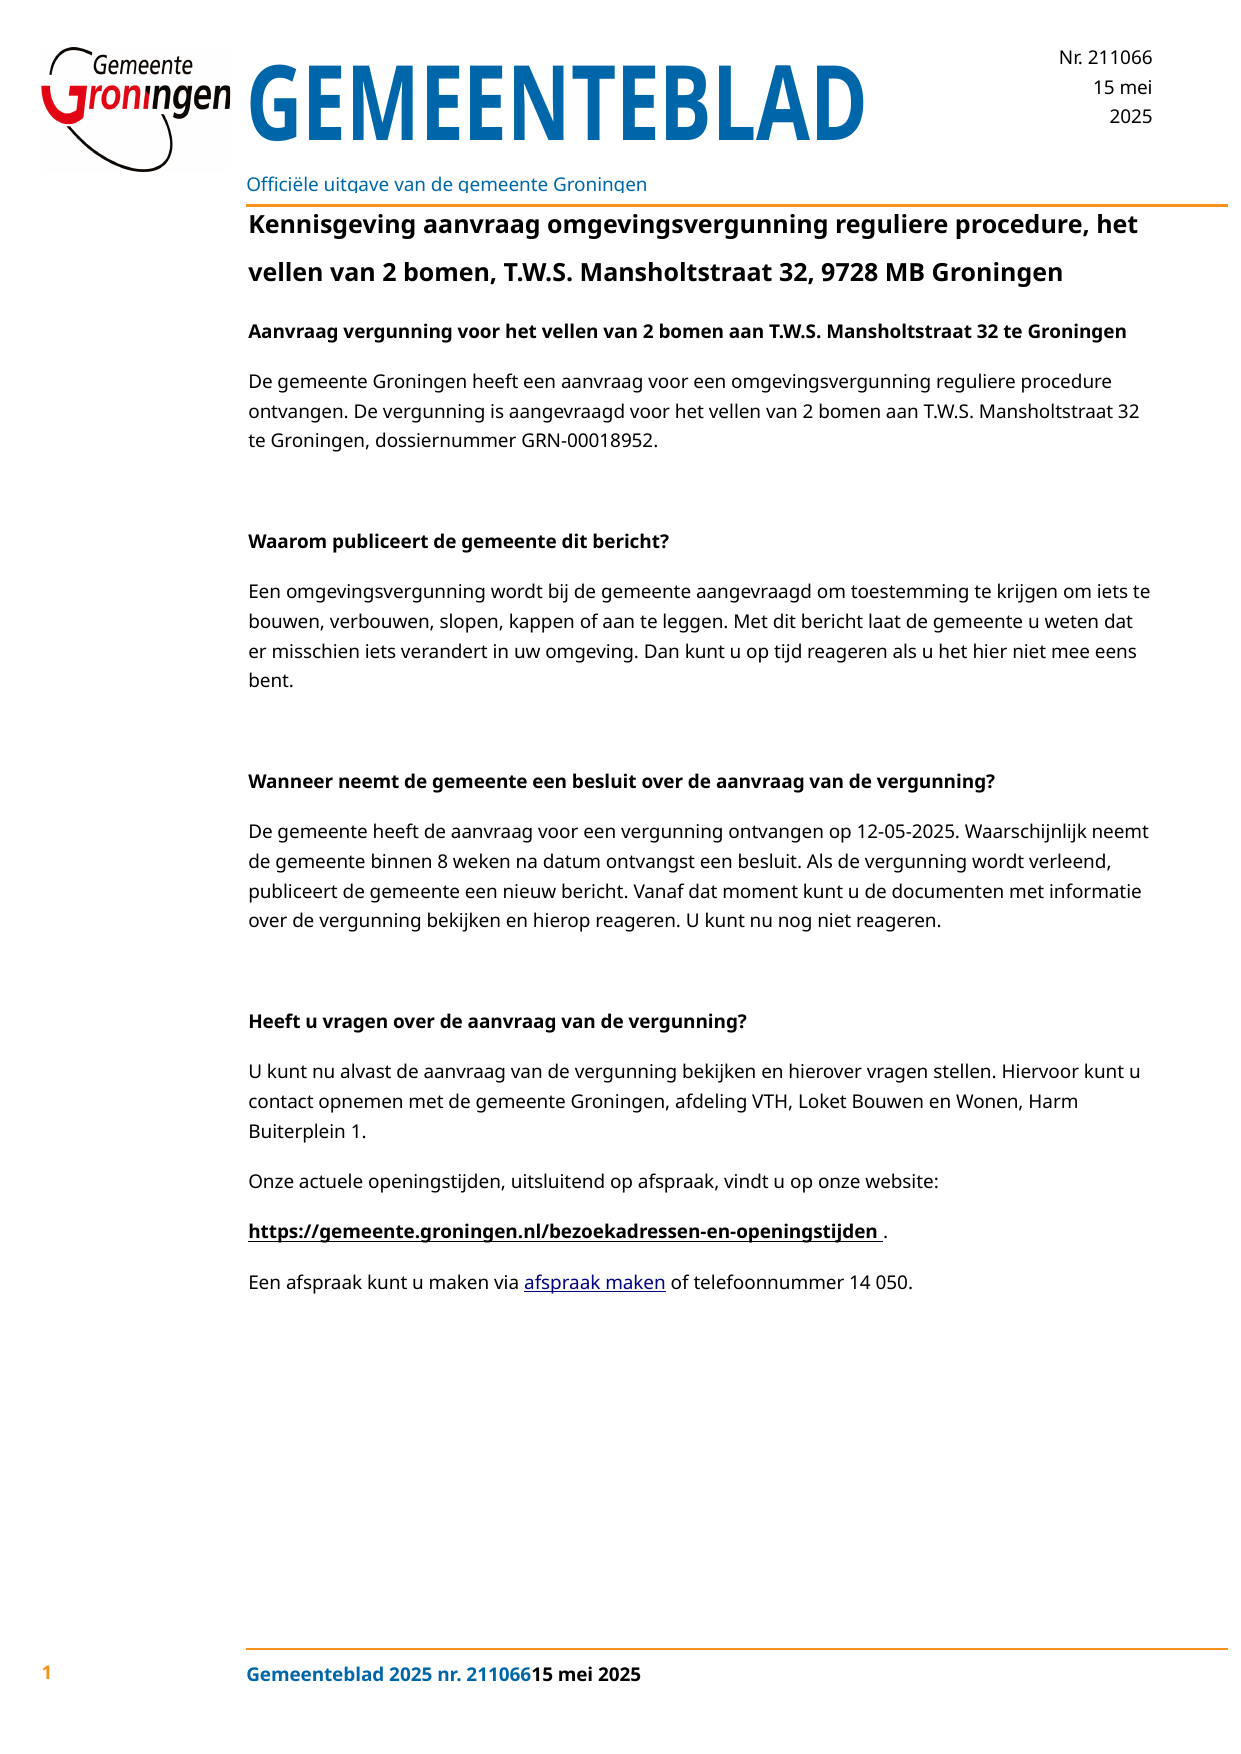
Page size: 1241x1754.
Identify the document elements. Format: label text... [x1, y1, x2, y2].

text Een afspraak kunt u maken via afspraak maken of telefoonnummer 14 050. [248, 1269, 1152, 1295]
text De gemeente heeft de aanvraag voor een vergunning ontvangen op 12-05-2025. Waarschijnlijk neemt de gemeente binnen 8 weken na datum ontvangst een besluit. Als de vergunning wordt verleend, publiceert de gemeente een nieuw bericht. Vanaf dat moment kunt u de documenten met informatie over de vergunning bekijken en hierop reageren. U kunt nu nog niet reageren. [248, 819, 1152, 933]
text Kennisgeving aanvraag omgevingsvergunning reguliere procedure, het vellen van 2 bomen, T.W.S. Mansholtstraat 32, 9728 MB Groningen [248, 207, 1152, 288]
text Wanneer neemt de gemeente een besluit over de aanvraag van de vergunning? [248, 768, 1152, 794]
text Aanvraag vergunning voor het vellen van 2 bomen aan T.W.S. Mansholtstraat 32 te Groningen [248, 318, 1152, 344]
text De gemeente Groningen heeft een aanvraag voor een omgevingsvergunning reguliere procedure ontvangen. De vergunning is aangevraagd voor het vellen van 2 bomen aan T.W.S. Mansholtstraat 32 te Groningen, dossiernummer GRN-00018952. [248, 368, 1152, 453]
text Onze actuele openingstijden, uitsluitend op afspraak, vindt u op onze website: [248, 1168, 1152, 1194]
text Waarom publiceert de gemeente dit bericht? [248, 528, 1152, 554]
text U kunt nu alvast de aanvraag van de vergunning bekijken en hierover vragen stellen. Hiervoor kunt u contact opnemen met de gemeente Groningen, afdeling VTH, Loket Bouwen en Wonen, Harm Buiterplein 1. [248, 1059, 1152, 1144]
picture [41, 47, 231, 172]
text Een omgevingsvergunning wordt bij de gemeente aangevraagd om toestemming te krijgen om iets te bouwen, verbouwen, slopen, kappen of aan te leggen. Met dit bericht laat de gemeente u weten dat er misschien iets verandert in uw omgeving. Dan kunt u op tijd reageren als u het hier niet mee eens bent. [248, 579, 1152, 693]
text Heeft u vragen over de aanvraag van de vergunning? [248, 1008, 1152, 1034]
text https://gemeente.groningen.nl/bezoekadressen-en-openingstijden . [248, 1219, 1152, 1244]
